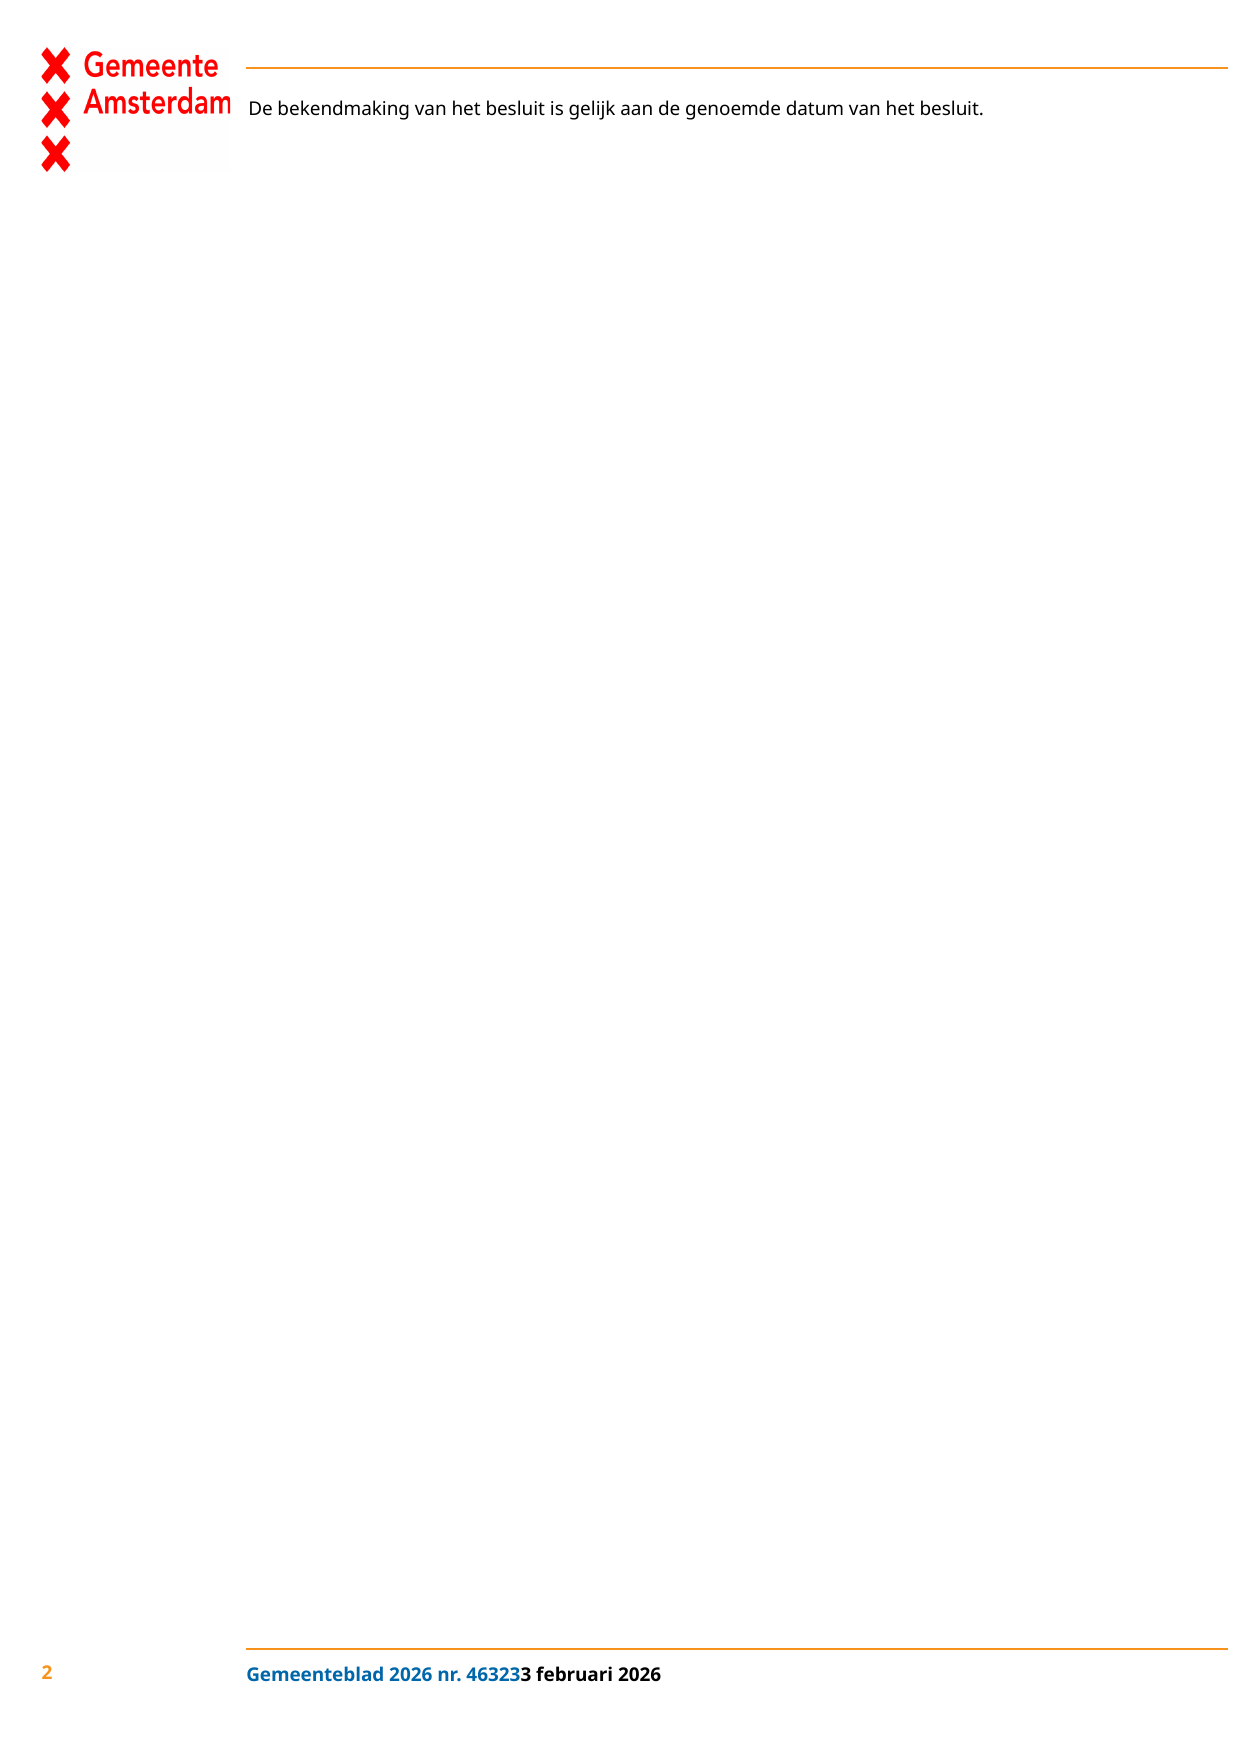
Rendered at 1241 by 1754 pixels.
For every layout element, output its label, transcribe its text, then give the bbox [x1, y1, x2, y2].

picture [41, 47, 231, 172]
text De bekendmaking van het besluit is gelijk aan de genoemde datum van het besluit. [248, 95, 1152, 121]
